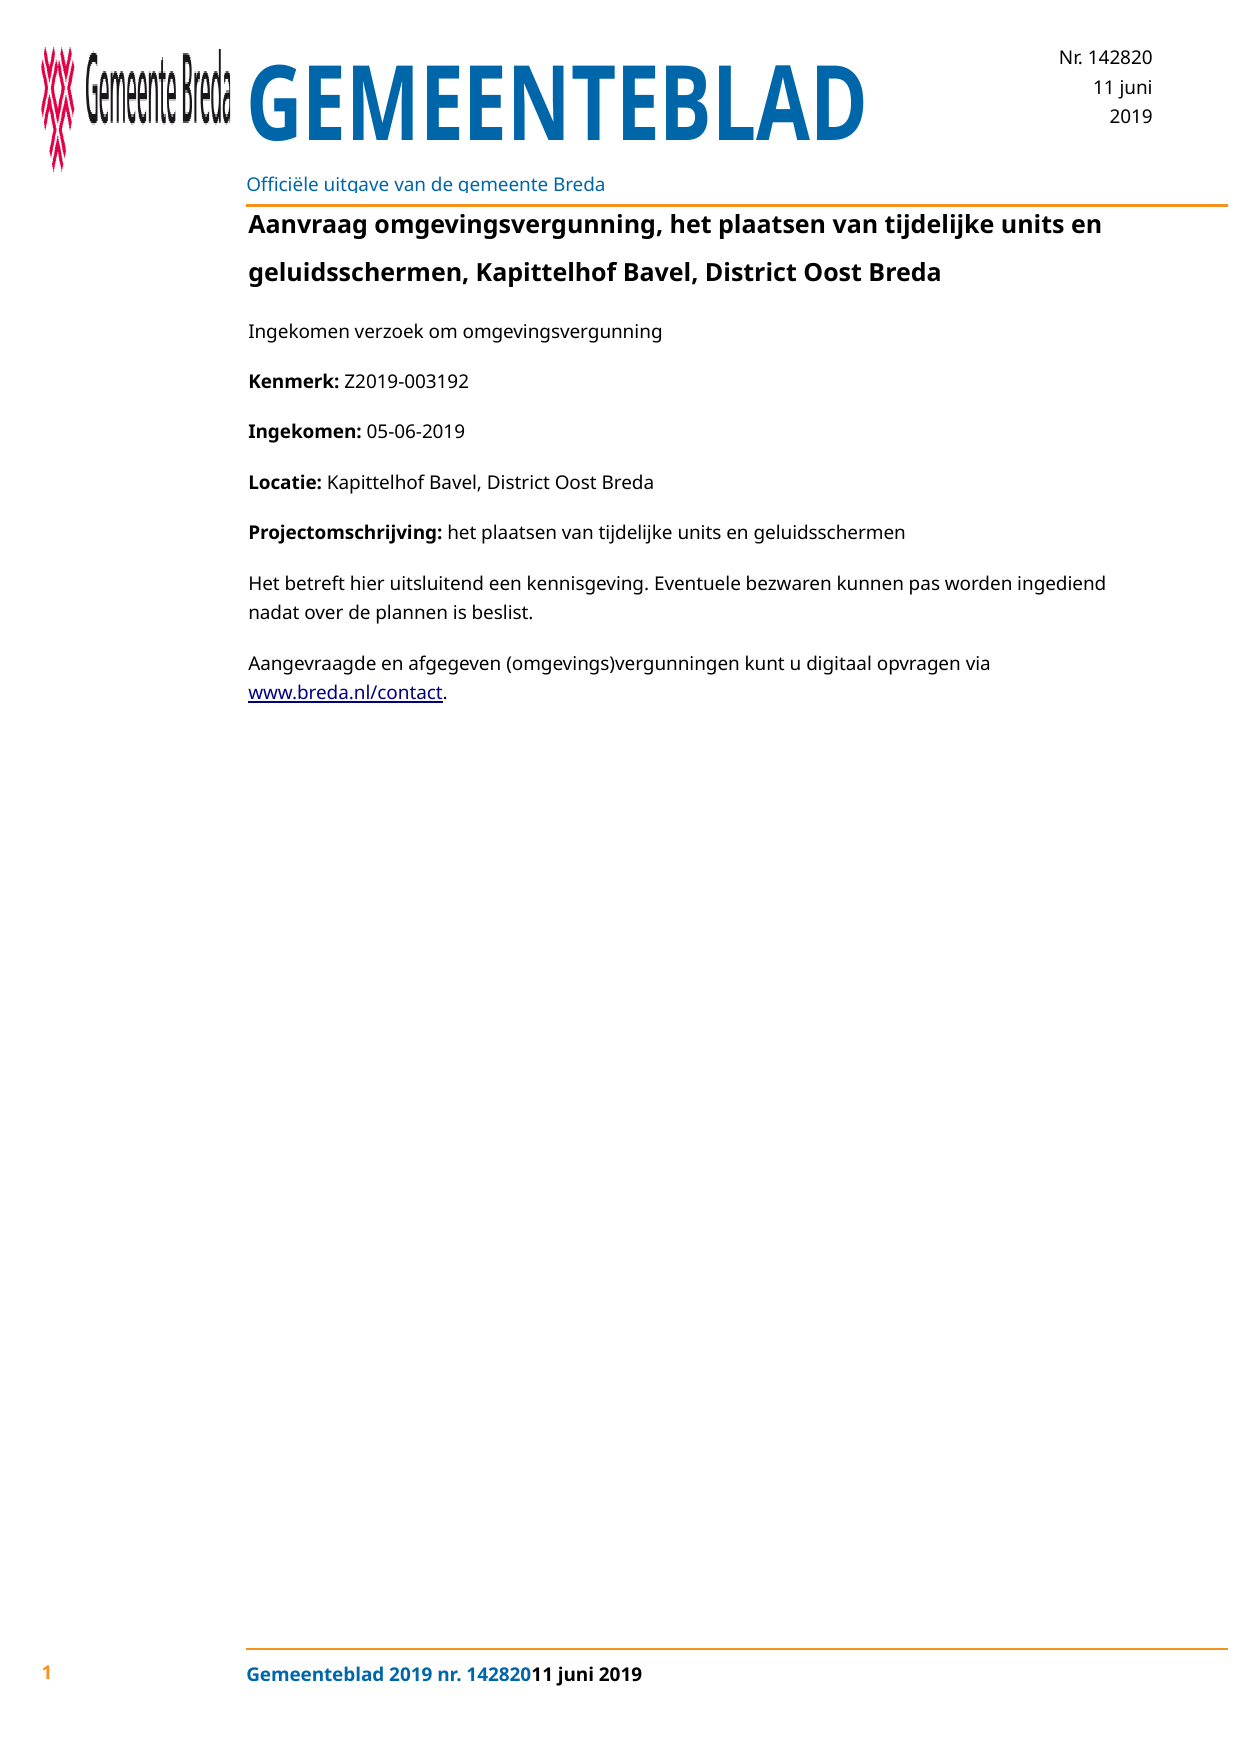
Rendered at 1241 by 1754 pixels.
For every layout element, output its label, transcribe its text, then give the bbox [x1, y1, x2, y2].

text Aangevraagde en afgegeven (omgevings)vergunningen kunt u digitaal opvragen via www.breda.nl/contact. [248, 650, 1152, 705]
text Ingekomen: 05-06-2019 [248, 419, 1152, 444]
picture [41, 47, 231, 172]
text Het betreft hier uitsluitend een kennisgeving. Eventuele bezwaren kunnen pas worden ingediend nadat over de plannen is beslist. [248, 570, 1152, 625]
text Kenmerk: Z2019-003192 [248, 368, 1152, 394]
text Locatie: Kapittelhof Bavel, District Oost Breda [248, 469, 1152, 495]
text Ingekomen verzoek om omgevingsvergunning [248, 318, 1152, 344]
text Projectomschrijving: het plaatsen van tijdelijke units en geluidsschermen [248, 519, 1152, 545]
text Aanvraag omgevingsvergunning, het plaatsen van tijdelijke units en geluidsschermen, Kapittelhof Bavel, District Oost Breda [248, 207, 1152, 288]
